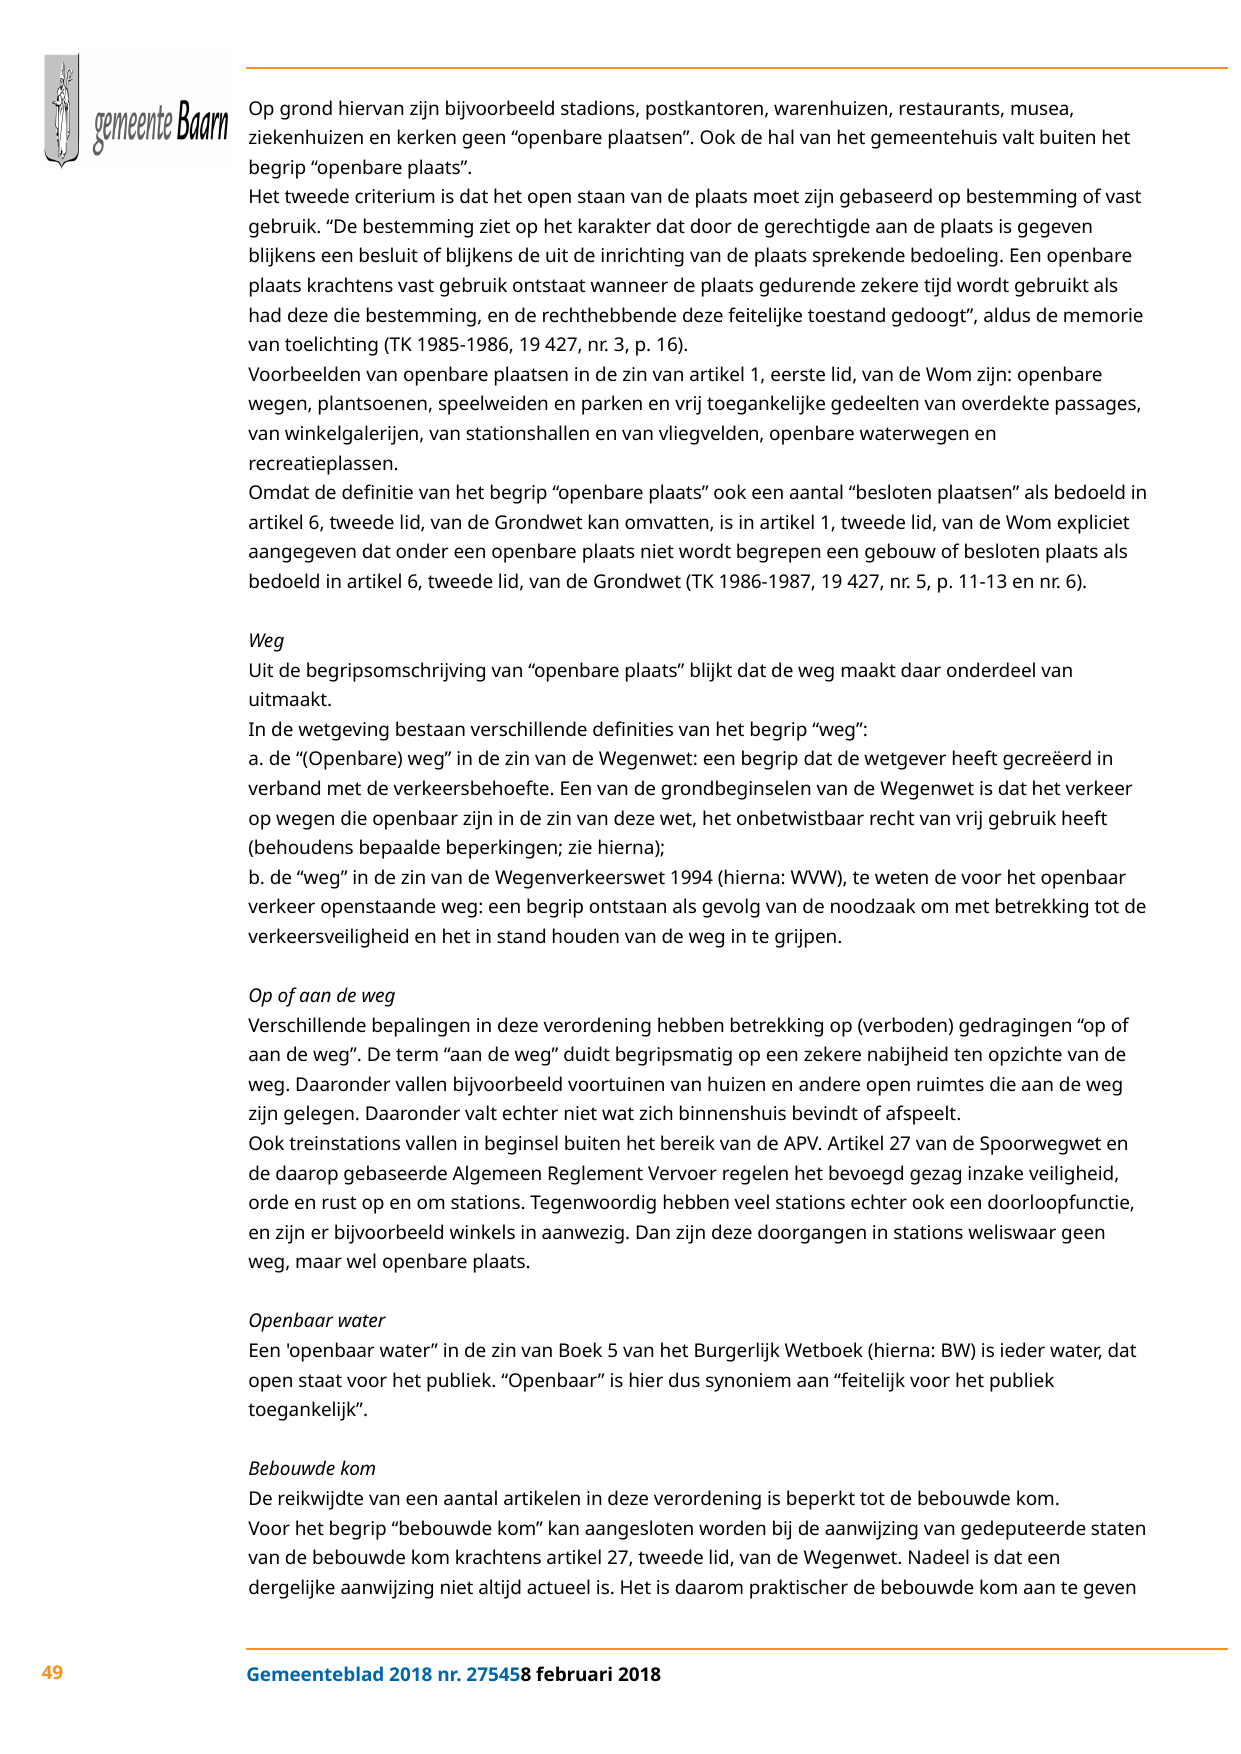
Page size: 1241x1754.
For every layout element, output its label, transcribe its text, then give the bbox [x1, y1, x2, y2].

text Het tweede criterium is dat het open staan van de plaats moet zijn gebaseerd op bestemming of vast gebruik. “De bestemming ziet op het karakter dat door de gerechtigde aan de plaats is gegeven blijkens een besluit of blijkens de uit de inrichting van de plaats sprekende bedoeling. Een openbare plaats krachtens vast gebruik ontstaat wanneer de plaats gedurende zekere tijd wordt gebruikt als had deze die bestemming, en de rechthebbende deze feitelijke toestand gedoogt”, aldus de memorie van toelichting (TK 1985-1986, 19 427, nr. 3, p. 16). [248, 183, 1152, 357]
text Bebouwde kom [248, 1456, 1152, 1481]
text Weg [248, 627, 1152, 653]
text Op of aan de weg [248, 982, 1152, 1008]
text Verschillende bepalingen in deze verordening hebben betrekking op (verboden) gedragingen “op of aan de weg”. De term “aan de weg” duidt begripsmatig op een zekere nabijheid ten opzichte van de weg. Daaronder vallen bijvoorbeeld voortuinen van huizen en andere open ruimtes die aan de weg zijn gelegen. Daaronder valt echter niet wat zich binnenshuis bevindt of afspeelt. [248, 1012, 1152, 1126]
text De reikwijdte van een aantal artikelen in deze verordening is beperkt tot de bebouwde kom. [248, 1485, 1152, 1511]
text Op grond hiervan zijn bijvoorbeeld stadions, postkantoren, warenhuizen, restaurants, musea, ziekenhuizen en kerken geen “openbare plaatsen”. Ook de hal van het gemeentehuis valt buiten het begrip “openbare plaats”. [248, 95, 1152, 180]
text Uit de begripsomschrijving van “openbare plaats” blijkt dat de weg maakt daar onderdeel van uitmaakt. [248, 657, 1152, 712]
text Omdat de definitie van het begrip “openbare plaats” ook een aantal “besloten plaatsen” als bedoeld in artikel 6, tweede lid, van de Grondwet kan omvatten, is in artikel 1, tweede lid, van de Wom expliciet aangegeven dat onder een openbare plaats niet wordt begrepen een gebouw of besloten plaats als bedoeld in artikel 6, tweede lid, van de Grondwet (TK 1986-1987, 19 427, nr. 5, p. 11-13 en nr. 6). [248, 479, 1152, 594]
text Ook treinstations vallen in beginsel buiten het bereik van de APV. Artikel 27 van de Spoorwegwet en de daarop gebaseerde Algemeen Reglement Vervoer regelen het bevoegd gezag inzake veiligheid, orde en rust op en om stations. Tegenwoordig hebben veel stations echter ook een doorloopfunctie, en zijn er bijvoorbeeld winkels in aanwezig. Dan zijn deze doorgangen in stations weliswaar geen weg, maar wel openbare plaats. [248, 1130, 1152, 1274]
text Voorbeelden van openbare plaatsen in de zin van artikel 1, eerste lid, van de Wom zijn: openbare wegen, plantsoenen, speelweiden en parken en vrij toegankelijke gedeelten van overdekte passages, van winkelgalerijen, van stationshallen en van vliegvelden, openbare waterwegen en recreatieplassen. [248, 361, 1152, 476]
text In de wetgeving bestaan verschillende definities van het begrip “weg”: [248, 716, 1152, 742]
text Openbaar water [248, 1308, 1152, 1333]
picture [41, 47, 231, 172]
text a. de “(Openbare) weg” in de zin van de Wegenwet: een begrip dat de wetgever heeft gecreëerd in verband met de verkeersbehoefte. Een van de grondbeginselen van de Wegenwet is dat het verkeer op wegen die openbaar zijn in de zin van deze wet, het onbetwistbaar recht van vrij gebruik heeft (behoudens bepaalde beperkingen; zie hierna); [248, 746, 1152, 860]
text Voor het begrip “bebouwde kom” kan aangesloten worden bij de aanwijzing van gedeputeerde staten van de bebouwde kom krachtens artikel 27, tweede lid, van de Wegenwet. Nadeel is dat een dergelijke aanwijzing niet altijd actueel is. Het is daarom praktischer de bebouwde kom aan te geven [248, 1515, 1152, 1600]
text Een 'openbaar water” in de zin van Boek 5 van het Burgerlijk Wetboek (hierna: BW) is ieder water, dat open staat voor het publiek. “Openbaar” is hier dus synoniem aan “feitelijk voor het publiek toegankelijk”. [248, 1337, 1152, 1422]
text b. de “weg” in de zin van de Wegenverkeerswet 1994 (hierna: WVW), te weten de voor het openbaar verkeer openstaande weg: een begrip ontstaan als gevolg van de noodzaak om met betrekking tot de verkeersveiligheid en het in stand houden van de weg in te grijpen. [248, 864, 1152, 949]
